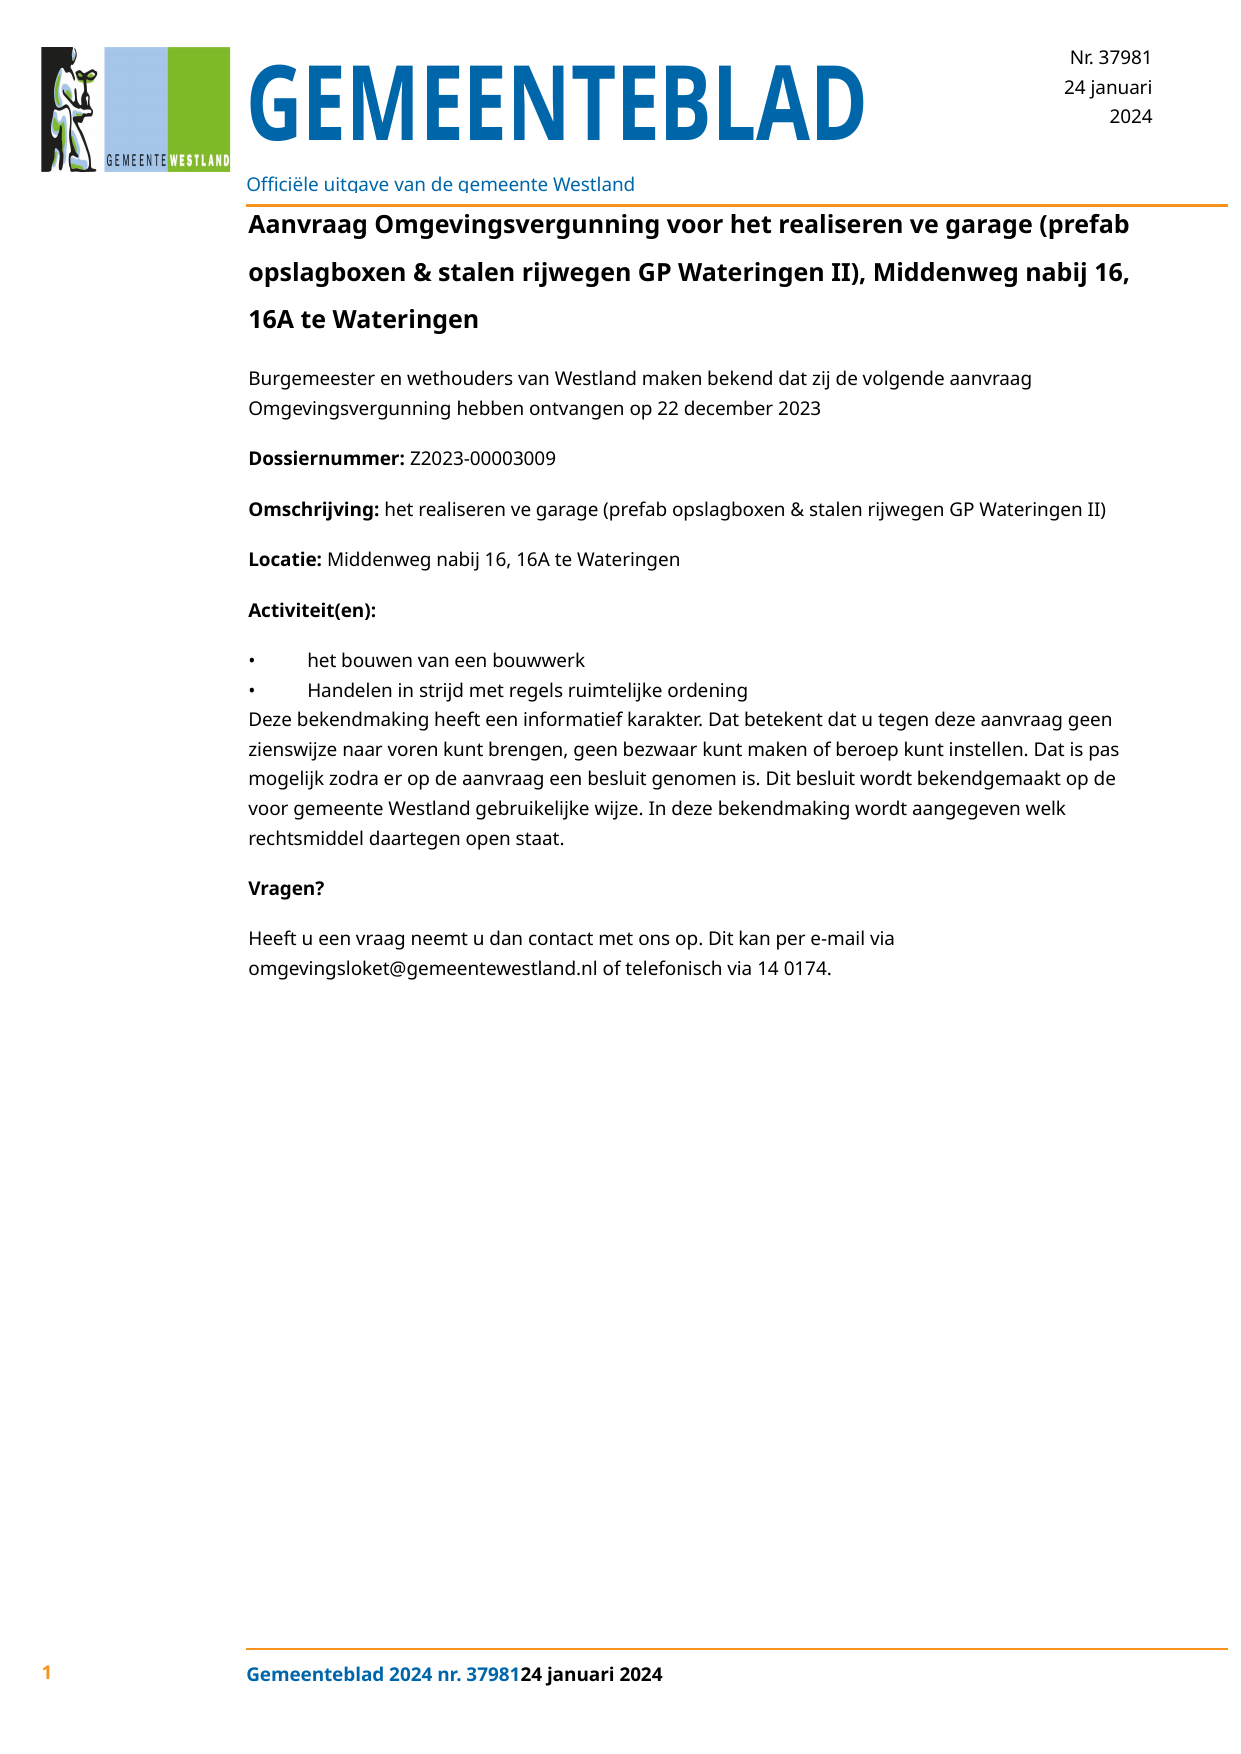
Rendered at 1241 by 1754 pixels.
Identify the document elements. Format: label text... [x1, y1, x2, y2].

text Burgemeester en wethouders van Westland maken bekend dat zij de volgende aanvraag Omgevingsvergunning hebben ontvangen op 22 december 2023 [248, 366, 1152, 421]
list Handelen in strijd met regels ruimtelijke ordening [248, 677, 1152, 702]
text Vragen? [248, 875, 1152, 901]
text Heeft u een vraag neemt u dan contact met ons op. Dit kan per e-mail via omgevingsloket@gemeentewestland.nl of telefonisch via 14 0174. [248, 926, 1152, 981]
picture [41, 47, 231, 172]
text Deze bekendmaking heeft een informatief karakter. Dat betekent dat u tegen deze aanvraag geen zienswijze naar voren kunt brengen, geen bezwaar kunt maken of beroep kunt instellen. Dat is pas mogelijk zodra er op de aanvraag een besluit genomen is. Dit besluit wordt bekendgemaakt op de voor gemeente Westland gebruikelijke wijze. In deze bekendmaking wordt aangegeven welk rechtsmiddel daartegen open staat. [248, 706, 1152, 850]
text Omschrijving: het realiseren ve garage (prefab opslagboxen & stalen rijwegen GP Wateringen II) [248, 496, 1152, 522]
text Locatie: Middenweg nabij 16, 16A te Wateringen [248, 546, 1152, 572]
text Aanvraag Omgevingsvergunning voor het realiseren ve garage (prefab opslagboxen & stalen rijwegen GP Wateringen II), Middenweg nabij 16, 16A te Wateringen [248, 207, 1152, 336]
text Activiteit(en): [248, 597, 1152, 622]
text Dossiernummer: Z2023-00003009 [248, 446, 1152, 471]
list het bouwen van een bouwwerk [248, 647, 1152, 673]
